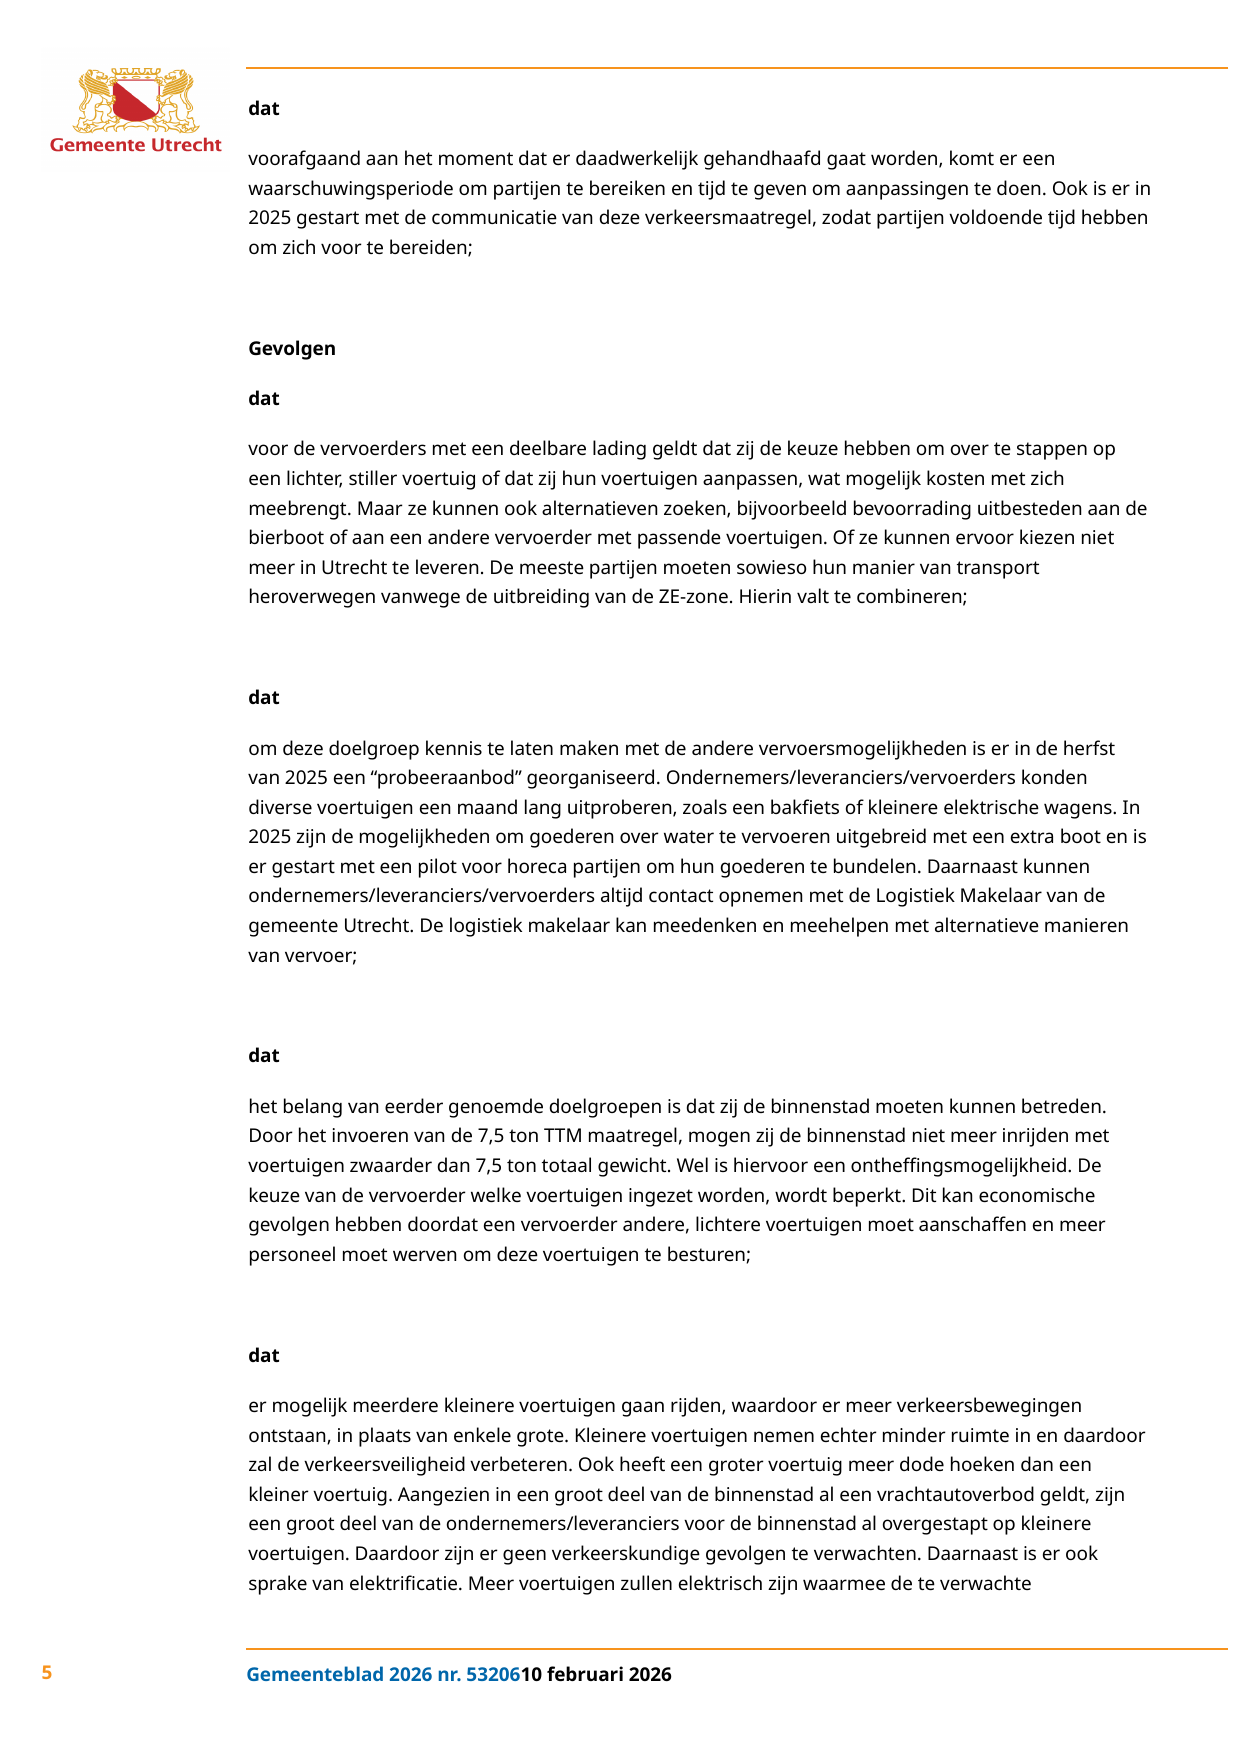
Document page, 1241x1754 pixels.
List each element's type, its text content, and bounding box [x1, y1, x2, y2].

picture [41, 47, 231, 172]
text dat [248, 1043, 1152, 1068]
text er mogelijk meerdere kleinere voertuigen gaan rijden, waardoor er meer verkeersbewegingen ontstaan, in plaats van enkele grote. Kleinere voertuigen nemen echter minder ruimte in en daardoor zal de verkeersveiligheid verbeteren. Ook heeft een groter voertuig meer dode hoeken dan een kleiner voertuig. Aangezien in een groot deel van de binnenstad al een vrachtautoverbod geldt, zijn een groot deel van de ondernemers/leveranciers voor de binnenstad al overgestapt op kleinere voertuigen. Daardoor zijn er geen verkeerskundige gevolgen te verwachten. Daarnaast is er ook sprake van elektrificatie. Meer voertuigen zullen elektrisch zijn waarmee de te verwachte [248, 1392, 1152, 1596]
text voor de vervoerders met een deelbare lading geldt dat zij de keuze hebben om over te stappen op een lichter, stiller voertuig of dat zij hun voertuigen aanpassen, wat mogelijk kosten met zich meebrengt. Maar ze kunnen ook alternatieven zoeken, bijvoorbeeld bevoorrading uitbesteden aan de bierboot of aan een andere vervoerder met passende voertuigen. Of ze kunnen ervoor kiezen niet meer in Utrecht te leveren. De meeste partijen moeten sowieso hun manier van transport heroverwegen vanwege de uitbreiding van de ZE-zone. Hierin valt te combineren; [248, 436, 1152, 609]
text dat [248, 385, 1152, 411]
text het belang van eerder genoemde doelgroepen is dat zij de binnenstad moeten kunnen betreden. Door het invoeren van de 7,5 ton TTM maatregel, mogen zij de binnenstad niet meer inrijden met voertuigen zwaarder dan 7,5 ton totaal gewicht. Wel is hiervoor een ontheffingsmogelijkheid. De keuze van de vervoerder welke voertuigen ingezet worden, wordt beperkt. Dit kan economische gevolgen hebben doordat een vervoerder andere, lichtere voertuigen moet aanschaffen en meer personeel moet werven om deze voertuigen te besturen; [248, 1093, 1152, 1267]
text dat [248, 684, 1152, 710]
text dat [248, 95, 1152, 121]
text Gevolgen [248, 335, 1152, 361]
text dat [248, 1342, 1152, 1368]
text voorafgaand aan het moment dat er daadwerkelijk gehandhaafd gaat worden, komt er een waarschuwingsperiode om partijen te bereiken en tijd te geven om aanpassingen te doen. Ook is er in 2025 gestart met de communicatie van deze verkeersmaatregel, zodat partijen voldoende tijd hebben om zich voor te bereiden; [248, 145, 1152, 260]
text om deze doelgroep kennis te laten maken met de andere vervoersmogelijkheden is er in de herfst van 2025 een “probeeraanbod” georganiseerd. Ondernemers/leveranciers/vervoerders konden diverse voertuigen een maand lang uitproberen, zoals een bakfiets of kleinere elektrische wagens. In 2025 zijn de mogelijkheden om goederen over water te vervoeren uitgebreid met een extra boot en is er gestart met een pilot voor horeca partijen om hun goederen te bundelen. Daarnaast kunnen ondernemers/leveranciers/vervoerders altijd contact opnemen met de Logistiek Makelaar van de gemeente Utrecht. De logistiek makelaar kan meedenken en meehelpen met alternatieve manieren van vervoer; [248, 735, 1152, 968]
